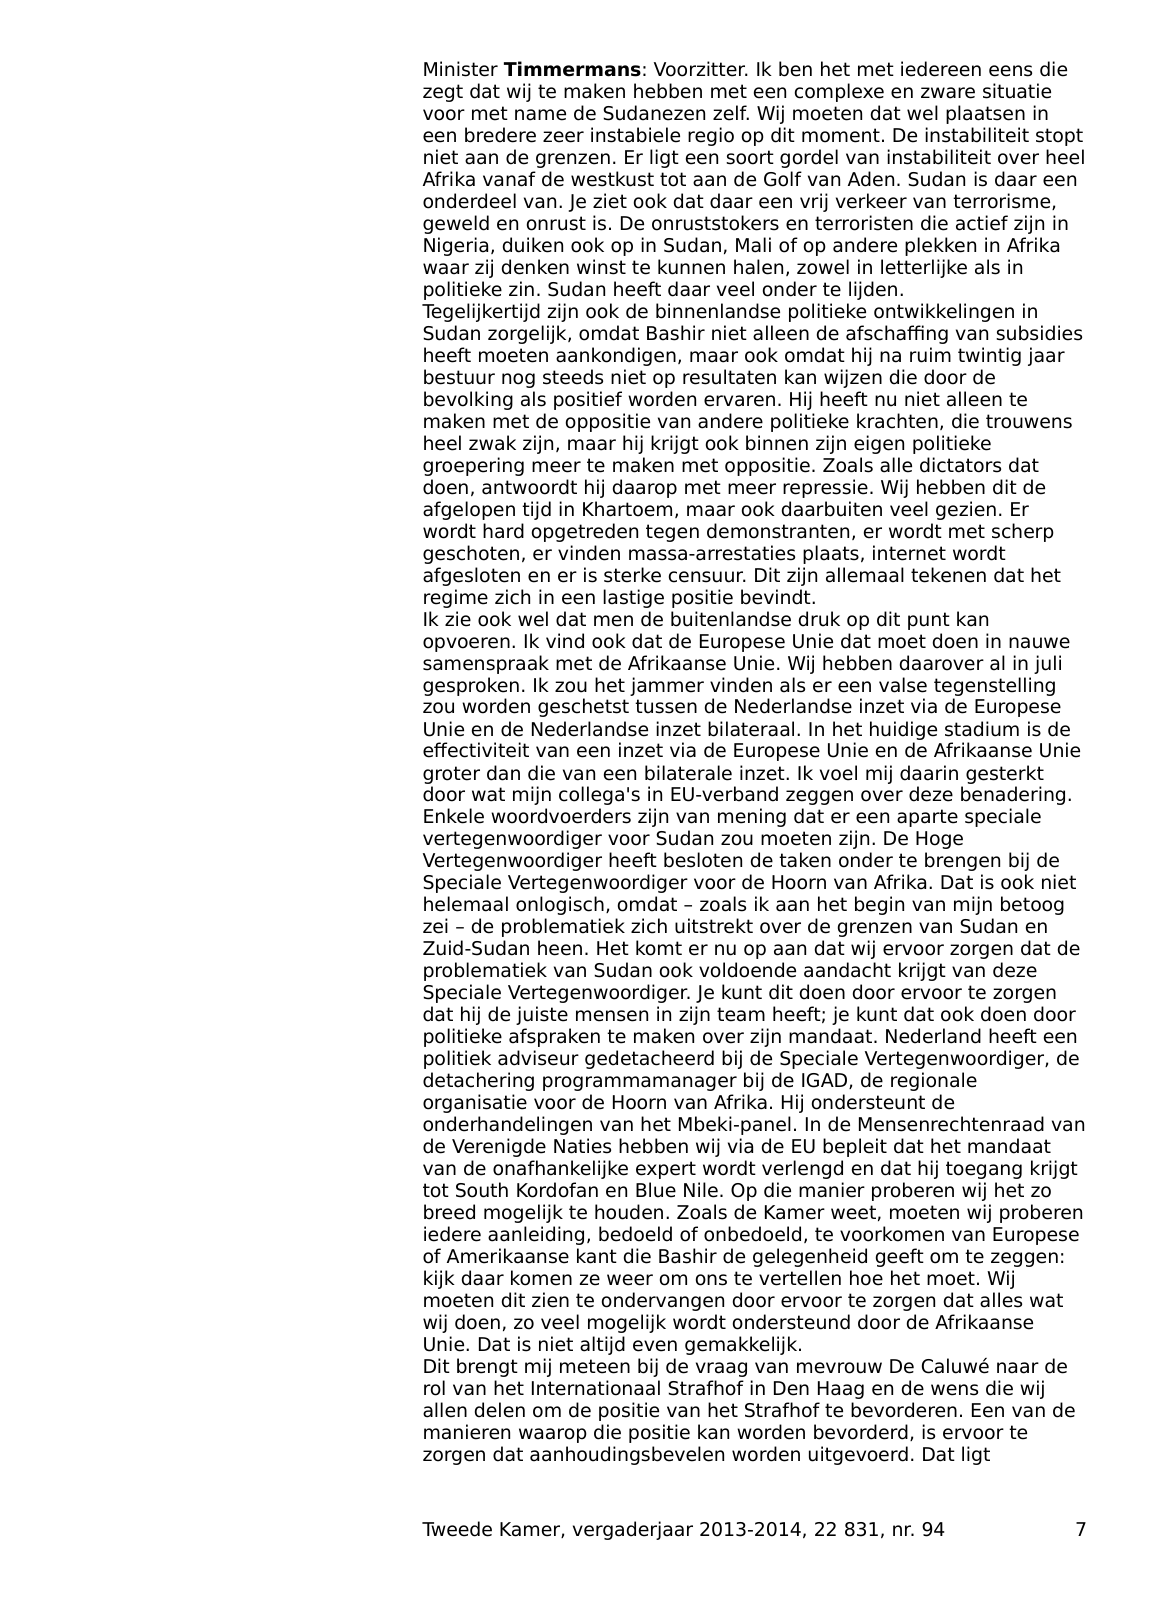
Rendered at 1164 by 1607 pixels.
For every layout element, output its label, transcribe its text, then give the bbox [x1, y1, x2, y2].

text Minister Timmermans: Voorzitter. Ik ben het met iedereen eens die zegt dat wij te maken hebben met een complexe en zware situatie voor met name de Sudanezen zelf. Wij moeten dat wel plaatsen in een bredere zeer instabiele regio op dit moment. De instabiliteit stopt niet aan de grenzen. Er ligt een soort gordel van instabiliteit over heel Afrika vanaf de westkust tot aan de Golf van Aden. Sudan is daar een onderdeel van. Je ziet ook dat daar een vrij verkeer van terrorisme, geweld en onrust is. De onruststokers en terroristen die actief zijn in Nigeria, duiken ook op in Sudan, Mali of op andere plekken in Afrika waar zij denken winst te kunnen halen, zowel in letterlijke als in politieke zin. Sudan heeft daar veel onder te lijden. [422, 59, 1087, 301]
text Ik zie ook wel dat men de buitenlandse druk op dit punt kan opvoeren. Ik vind ook dat de Europese Unie dat moet doen in nauwe samenspraak met de Afrikaanse Unie. Wij hebben daarover al in juli gesproken. Ik zou het jammer vinden als er een valse tegenstelling zou worden geschetst tussen de Nederlandse inzet via de Europese Unie en de Nederlandse inzet bilateraal. In het huidige stadium is de effectiviteit van een inzet via de Europese Unie en de Afrikaanse Unie groter dan die van een bilaterale inzet. Ik voel mij daarin gesterkt door wat mijn collega's in EU-verband zeggen over deze benadering. [422, 608, 1087, 806]
text Enkele woordvoerders zijn van mening dat er een aparte speciale vertegenwoordiger voor Sudan zou moeten zijn. De Hoge Vertegenwoordiger heeft besloten de taken onder te brengen bij de Speciale Vertegenwoordiger voor de Hoorn van Afrika. Dat is ook niet helemaal onlogisch, omdat – zoals ik aan het begin van mijn betoog zei – de problematiek zich uitstrekt over de grenzen van Sudan en Zuid-Sudan heen. Het komt er nu op aan dat wij ervoor zorgen dat de problematiek van Sudan ook voldoende aandacht krijgt van deze Speciale Vertegenwoordiger. Je kunt dit doen door ervoor te zorgen dat hij de juiste mensen in zijn team heeft; je kunt dat ook doen door politieke afspraken te maken over zijn mandaat. Nederland heeft een politiek adviseur gedetacheerd bij de Speciale Vertegenwoordiger, de detachering programmamanager bij de IGAD, de regionale organisatie voor de Hoorn van Afrika. Hij ondersteunt de onderhandelingen van het Mbeki-panel. In de Mensenrechtenraad van de Verenigde Naties hebben wij via de EU bepleit dat het mandaat van de onafhankelijke expert wordt verlengd en dat hij toegang krijgt tot South Kordofan en Blue Nile. Op die manier proberen wij het zo breed mogelijk te houden. Zoals de Kamer weet, moeten wij proberen iedere aanleiding, bedoeld of onbedoeld, te voorkomen van Europese of Amerikaanse kant die Bashir de gelegenheid geeft om te zeggen: kijk daar komen ze weer om ons te vertellen hoe het moet. Wij moeten dit zien te ondervangen door ervoor te zorgen dat alles wat wij doen, zo veel mogelijk wordt ondersteund door de Afrikaanse Unie. Dat is niet altijd even gemakkelijk. [422, 806, 1087, 1356]
text Tegelijkertijd zijn ook de binnenlandse politieke ontwikkelingen in Sudan zorgelijk, omdat Bashir niet alleen de afschaffing van subsidies heeft moeten aankondigen, maar ook omdat hij na ruim twintig jaar bestuur nog steeds niet op resultaten kan wijzen die door de bevolking als positief worden ervaren. Hij heeft nu niet alleen te maken met de oppositie van andere politieke krachten, die trouwens heel zwak zijn, maar hij krijgt ook binnen zijn eigen politieke groepering meer te maken met oppositie. Zoals alle dictators dat doen, antwoordt hij daarop met meer repressie. Wij hebben dit de afgelopen tijd in Khartoem, maar ook daarbuiten veel gezien. Er wordt hard opgetreden tegen demonstranten, er wordt met scherp geschoten, er vinden massa-arrestaties plaats, internet wordt afgesloten en er is sterke censuur. Dit zijn allemaal tekenen dat het regime zich in een lastige positie bevindt. [422, 301, 1087, 608]
text Dit brengt mij meteen bij de vraag van mevrouw De Caluwé naar de rol van het Internationaal Strafhof in Den Haag en de wens die wij allen delen om de positie van het Strafhof te bevorderen. Een van de manieren waarop die positie kan worden bevorderd, is ervoor te zorgen dat aanhoudingsbevelen worden uitgevoerd. Dat ligt [422, 1356, 1087, 1466]
